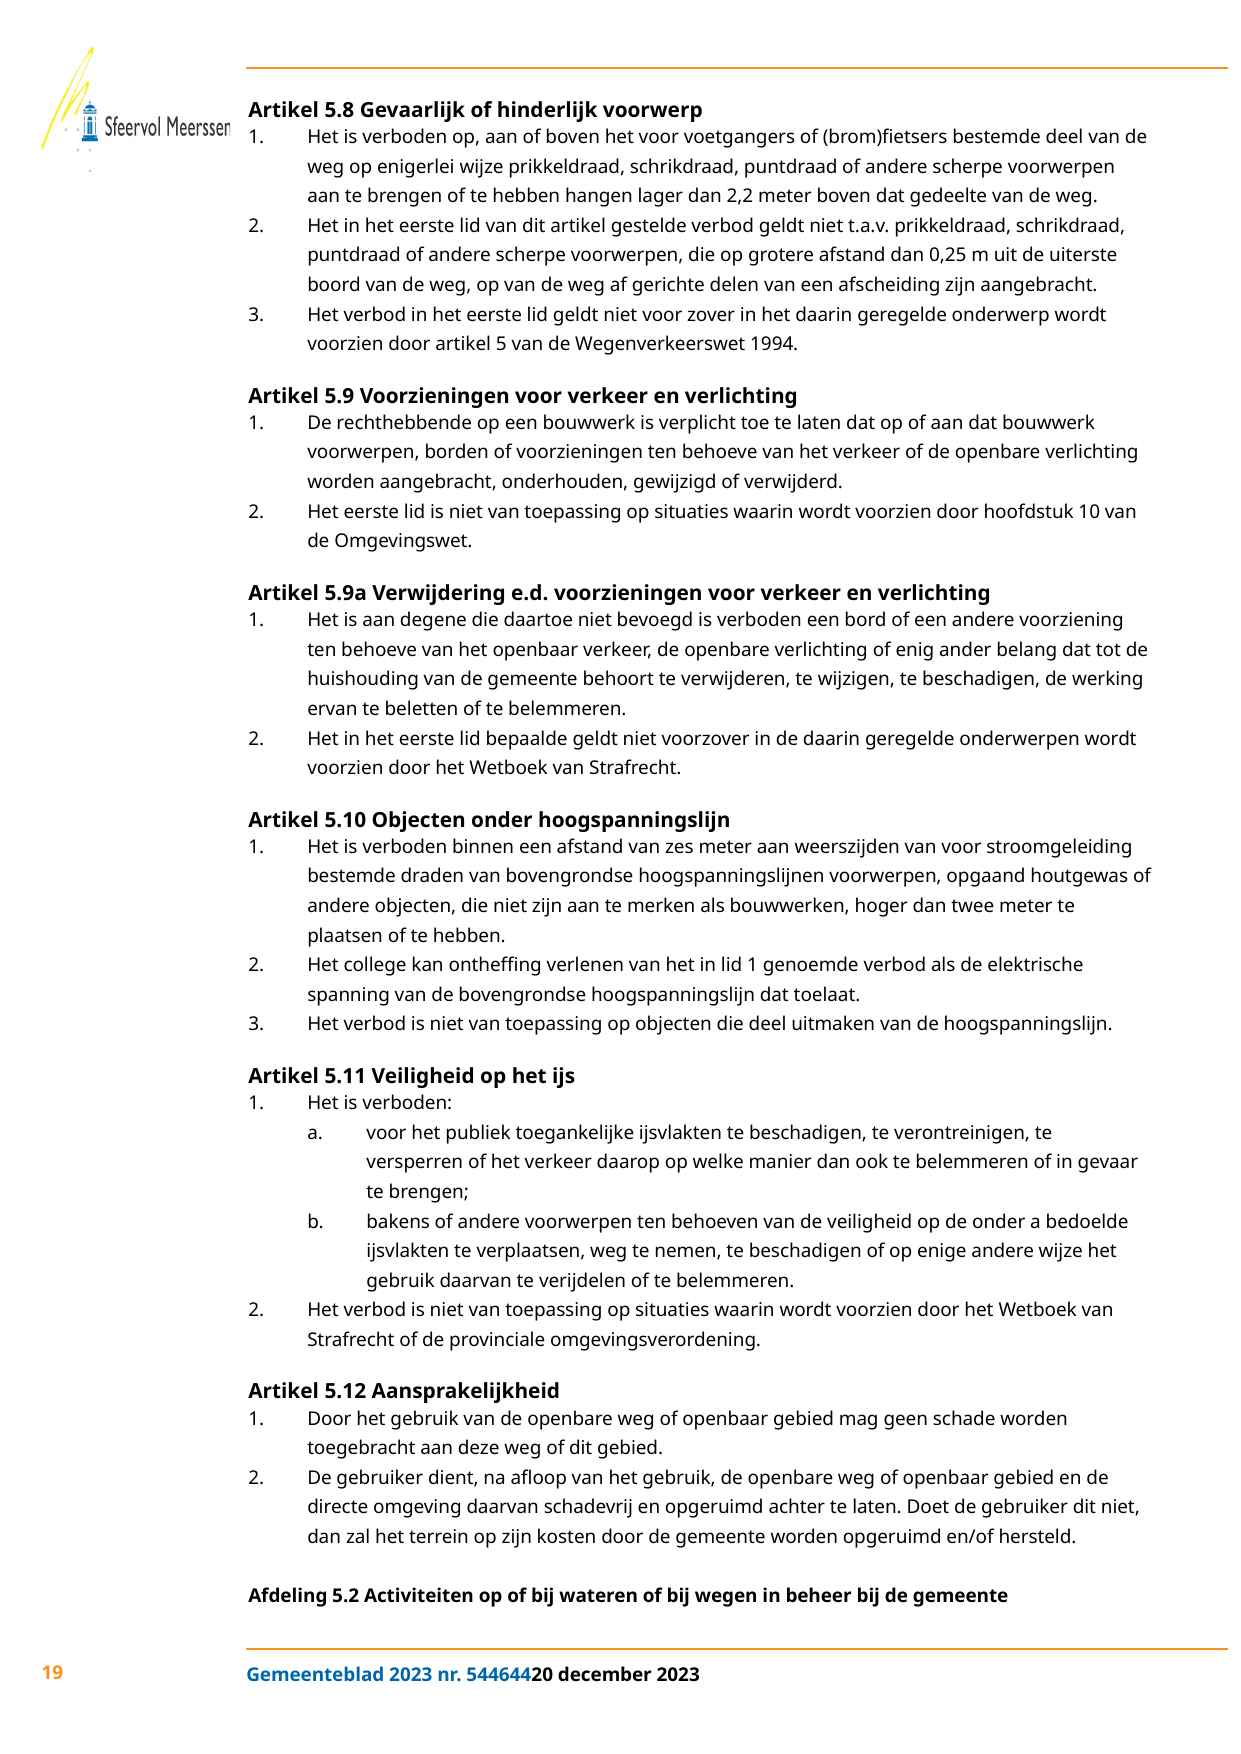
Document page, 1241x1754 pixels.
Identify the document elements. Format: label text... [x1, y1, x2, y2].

text Artikel 5.9 Voorzieningen voor verkeer en verlichting [248, 381, 1152, 409]
list Het is verboden binnen een afstand van zes meter aan weerszijden van voor stroomgeleiding bestemde draden van bovengrondse hoogspanningslijnen voorwerpen, opgaand houtgewas of andere objecten, die niet zijn aan te merken als bouwwerken, hoger dan twee meter te plaatsen of te hebben. [248, 833, 1152, 948]
list Het eerste lid is niet van toepassing op situaties waarin wordt voorzien door hoofdstuk 10 van de Omgevingswet. [248, 498, 1152, 553]
list Het verbod is niet van toepassing op situaties waarin wordt voorzien door het Wetboek van Strafrecht of de provinciale omgevingsverordening. [248, 1297, 1152, 1352]
list De rechthebbende op een bouwwerk is verplicht toe te laten dat op of aan dat bouwwerk voorwerpen, borden of voorzieningen ten behoeve van het verkeer of de openbare verlichting worden aangebracht, onderhouden, gewijzigd of verwijderd. [248, 409, 1152, 494]
text Artikel 5.9a Verwijdering e.d. voorzieningen voor verkeer en verlichting [248, 578, 1152, 606]
list Het in het eerste lid van dit artikel gestelde verbod geldt niet t.a.v. prikkeldraad, schrikdraad, puntdraad of andere scherpe voorwerpen, die op grotere afstand dan 0,25 m uit de uiterste boord van de weg, op van de weg af gerichte delen van een afscheiding zijn aangebracht. [248, 212, 1152, 297]
list Het is verboden: [248, 1089, 1152, 1115]
list Het verbod is niet van toepassing op objecten die deel uitmaken van de hoogspanningslijn. [248, 1011, 1152, 1036]
text Artikel 5.12 Aansprakelijkheid [248, 1377, 1152, 1405]
text Afdeling 5.2 Activiteiten op of bij wateren of bij wegen in beheer bij de gemeente [248, 1582, 1152, 1608]
text Artikel 5.10 Objecten onder hoogspanningslijn [248, 805, 1152, 833]
text Artikel 5.8 Gevaarlijk of hinderlijk voorwerp [248, 95, 1152, 123]
text Artikel 5.11 Veiligheid op het ijs [248, 1061, 1152, 1089]
list Het verbod in het eerste lid geldt niet voor zover in het daarin geregelde onderwerp wordt voorzien door artikel 5 van de Wegenverkeerswet 1994. [248, 301, 1152, 356]
list Het in het eerste lid bepaalde geldt niet voorzover in de daarin geregelde onderwerpen wordt voorzien door het Wetboek van Strafrecht. [248, 725, 1152, 780]
list Het college kan ontheffing verlenen van het in lid 1 genoemde verbod als de elektrische spanning van de bovengrondse hoogspanningslijn dat toelaat. [248, 951, 1152, 1007]
picture [41, 47, 231, 172]
list De gebruiker dient, na afloop van het gebruik, de openbare weg of openbaar gebied en de directe omgeving daarvan schadevrij en opgeruimd achter te laten. Doet de gebruiker dit niet, dan zal het terrein op zijn kosten door de gemeente worden opgeruimd en/of hersteld. [248, 1464, 1152, 1549]
list voor het publiek toegankelijke ijsvlakten te beschadigen, te verontreinigen, te versperren of het verkeer daarop op welke manier dan ook te belemmeren of in gevaar te brengen; [307, 1119, 1152, 1204]
list Het is aan degene die daartoe niet bevoegd is verboden een bord of een andere voorziening ten behoeve van het openbaar verkeer, de openbare verlichting of enig ander belang dat tot de huishouding van de gemeente behoort te verwijderen, te wijzigen, te beschadigen, de werking ervan te beletten of te belemmeren. [248, 606, 1152, 721]
list bakens of andere voorwerpen ten behoeven van de veiligheid op de onder a bedoelde ijsvlakten te verplaatsen, weg te nemen, te beschadigen of op enige andere wijze het gebruik daarvan te verijdelen of te belemmeren. [307, 1208, 1152, 1293]
list Het is verboden op, aan of boven het voor voetgangers of (brom)fietsers bestemde deel van de weg op enigerlei wijze prikkeldraad, schrikdraad, puntdraad of andere scherpe voorwerpen aan te brengen of te hebben hangen lager dan 2,2 meter boven dat gedeelte van de weg. [248, 123, 1152, 208]
list Door het gebruik van de openbare weg of openbaar gebied mag geen schade worden toegebracht aan deze weg of dit gebied. [248, 1405, 1152, 1460]
